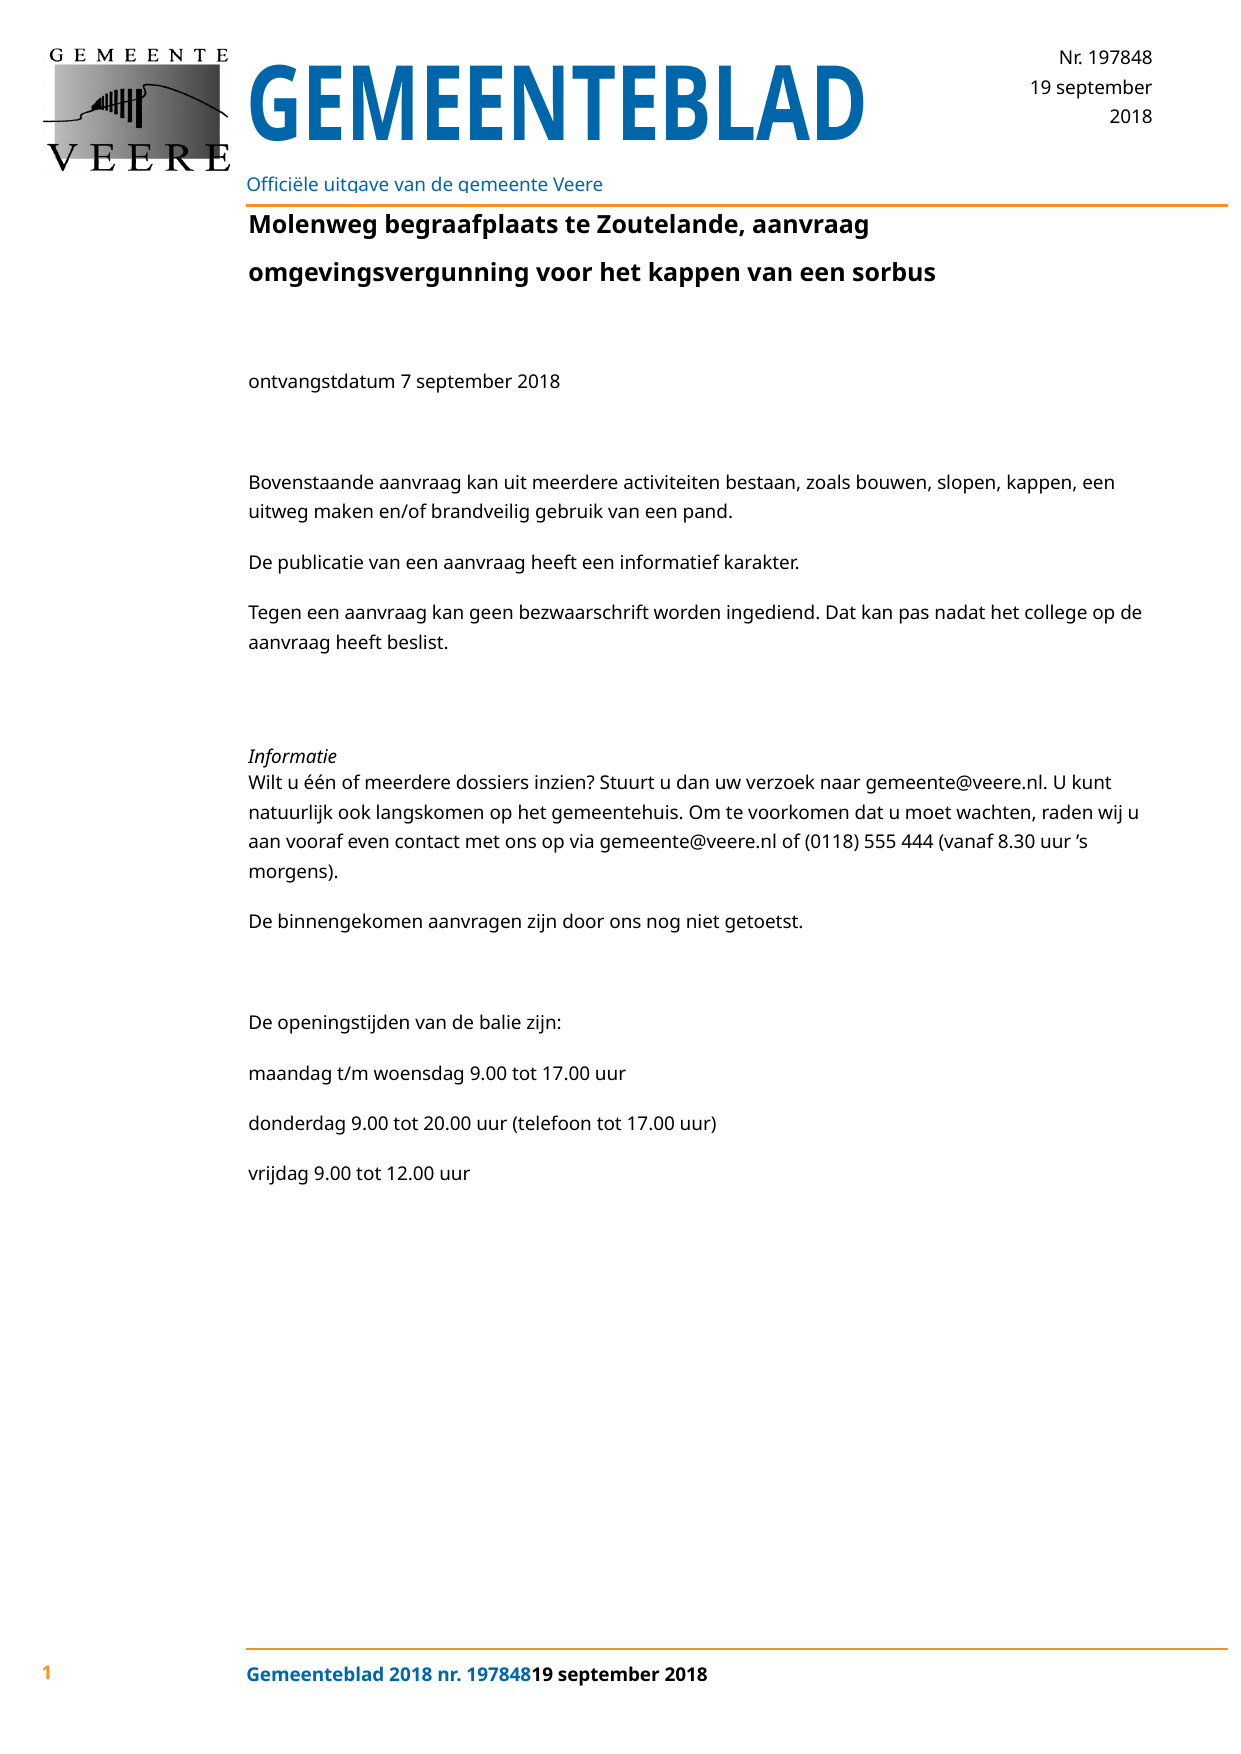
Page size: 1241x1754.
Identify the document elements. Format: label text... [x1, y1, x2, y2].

text Bovenstaande aanvraag kan uit meerdere activiteiten bestaan, zoals bouwen, slopen, kappen, een uitweg maken en/of brandveilig gebruik van een pand. [248, 469, 1152, 524]
text De publicatie van een aanvraag heeft een informatief karakter. [248, 549, 1152, 575]
text vrijdag 9.00 tot 12.00 uur [248, 1161, 1152, 1186]
text De openingstijden van de balie zijn: [248, 1009, 1152, 1035]
text De binnengekomen aanvragen zijn door ons nog niet getoetst. [248, 908, 1152, 934]
text donderdag 9.00 tot 20.00 uur (telefoon tot 17.00 uur) [248, 1110, 1152, 1136]
text Wilt u één of meerdere dossiers inzien? Stuurt u dan uw verzoek naar gemeente@veere.nl. U kunt natuurlijk ook langskomen op het gemeentehuis. Om te voorkomen dat u moet wachten, raden wij u aan vooraf even contact met ons op via gemeente@veere.nl of (0118) 555 444 (vanaf 8.30 uur ’s morgens). [248, 769, 1152, 884]
text Tegen een aanvraag kan geen bezwaarschrift worden ingediend. Dat kan pas nadat het college op de aanvraag heeft beslist. [248, 599, 1152, 655]
picture [41, 47, 231, 172]
text maandag t/m woensdag 9.00 tot 17.00 uur [248, 1060, 1152, 1085]
text Molenweg begraafplaats te Zoutelande, aanvraag omgevingsvergunning voor het kappen van een sorbus [248, 207, 1152, 288]
text Informatie [248, 743, 1152, 769]
text ontvangstdatum 7 september 2018 [248, 368, 1152, 394]
